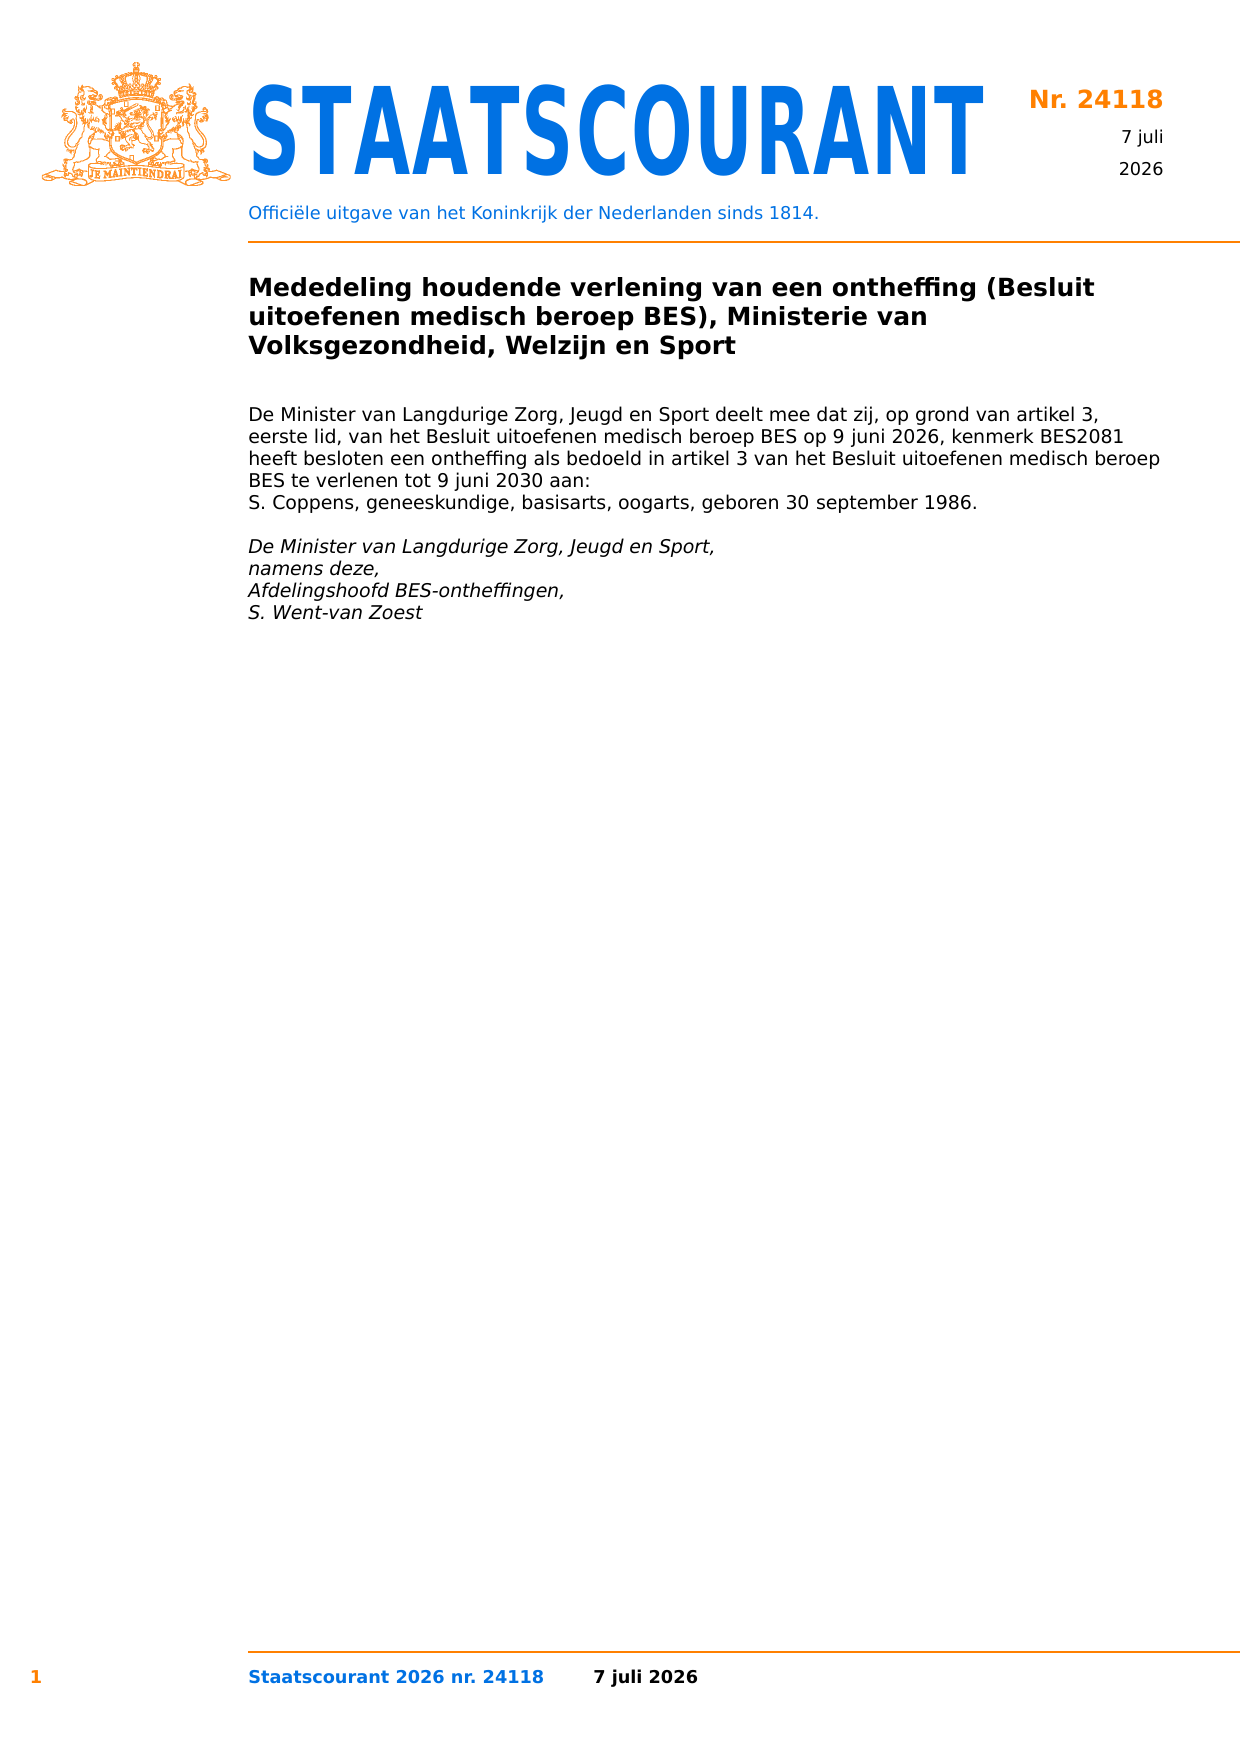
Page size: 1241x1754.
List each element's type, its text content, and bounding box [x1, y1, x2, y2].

table_cell 2026 [998, 153, 1240, 203]
table_cell 7 juli [998, 121, 1240, 153]
text De Minister van Langdurige Zorg, Jeugd en Sport deelt mee dat zij, op grond van artikel 3, eerste lid, van het Besluit uitoefenen medisch beroep BES op 9 juni 2026, kenmerk BES2081 heeft besloten een ontheffing als bedoeld in artikel 3 van het Besluit uitoefenen medisch beroep BES te verlenen tot 9 juni 2030 aan: [248, 404, 1163, 492]
table_header Nr. 24118 [998, 62, 1240, 121]
subtitle Mededeling houdende verlening van een ontheffing (Besluit uitoefenen medisch beroep BES), Ministerie van Volksgezondheid, Welzijn en Sport [248, 273, 1163, 361]
picture [41, 62, 231, 186]
table_header [25, 62, 248, 241]
table_header STAATSCOURANT [248, 62, 998, 203]
text S. Coppens, geneeskundige, basisarts, oogarts, geboren 30 september 1986. [248, 492, 1163, 514]
text De Minister van Langdurige Zorg, Jeugd en Sport, namens deze, Afdelingshoofd BES-ontheffingen, S. Went-van Zoest [248, 536, 1163, 624]
table_cell Officiële uitgave van het Koninkrijk der Nederlanden sinds 1814. [248, 203, 1240, 241]
